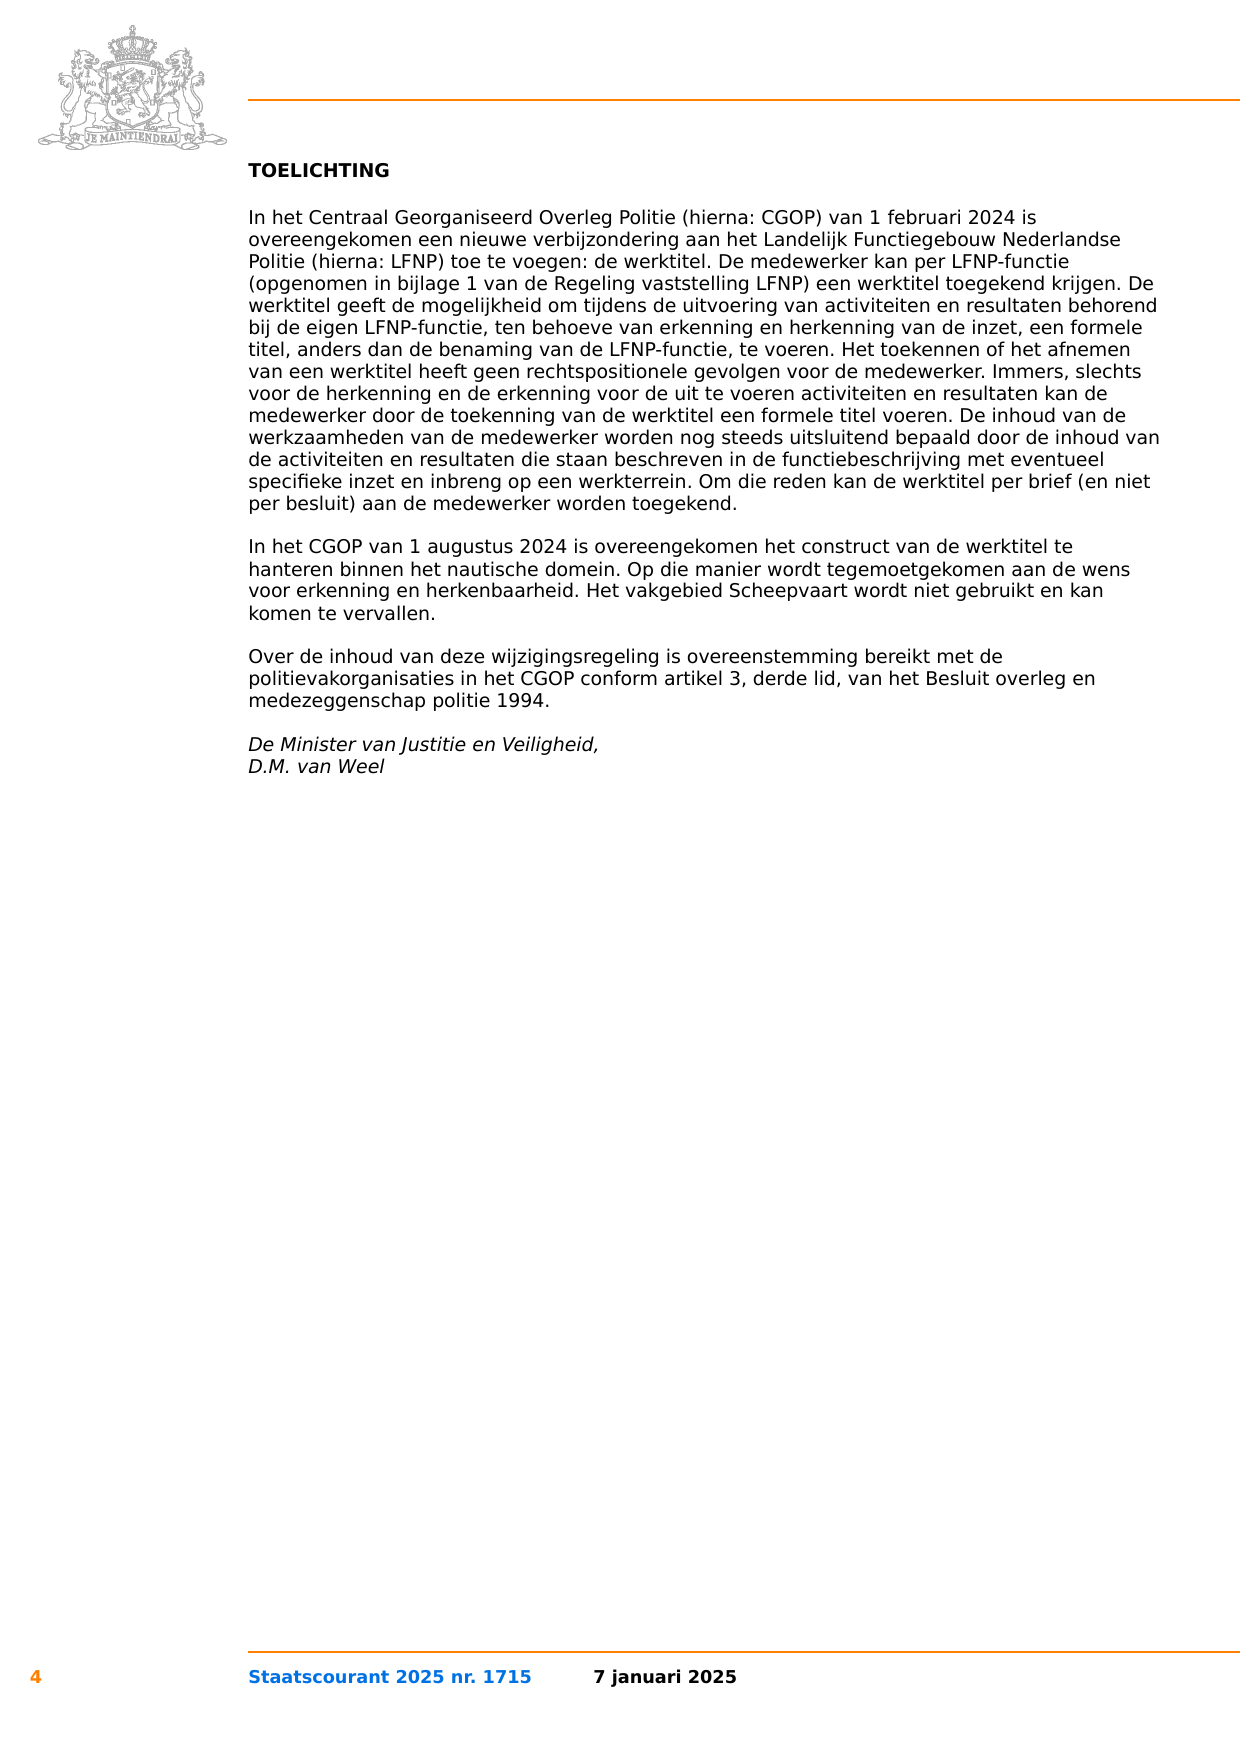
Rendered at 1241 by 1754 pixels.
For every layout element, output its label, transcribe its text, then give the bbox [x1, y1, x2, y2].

text In het Centraal Georganiseerd Overleg Politie (hierna: CGOP) van 1 februari 2024 is overeengekomen een nieuwe verbijzondering aan het Landelijk Functiegebouw Nederlandse Politie (hierna: LFNP) toe te voegen: de werktitel. De medewerker kan per LFNP-functie (opgenomen in bijlage 1 van de Regeling vaststelling LFNP) een werktitel toegekend krijgen. De werktitel geeft de mogelijkheid om tijdens de uitvoering van activiteiten en resultaten behorend bij de eigen LFNP-functie, ten behoeve van erkenning en herkenning van de inzet, een formele titel, anders dan de benaming van de LFNP-functie, te voeren. Het toekennen of het afnemen van een werktitel heeft geen rechtspositionele gevolgen voor de medewerker. Immers, slechts voor de herkenning en de erkenning voor de uit te voeren activiteiten en resultaten kan de medewerker door de toekenning van de werktitel een formele titel voeren. De inhoud van de werkzaamheden van de medewerker worden nog steeds uitsluitend bepaald door de inhoud van de activiteiten en resultaten die staan beschreven in de functiebeschrijving met eventueel specifieke inzet en inbreng op een werkterrein. Om die reden kan de werktitel per brief (en niet per besluit) aan de medewerker worden toegekend. [248, 207, 1163, 514]
text De Minister van Justitie en Veiligheid, D.M. van Weel [248, 734, 1163, 778]
picture [38, 25, 227, 150]
subtitle TOELICHTING [248, 160, 1163, 182]
text Over de inhoud van deze wijzigingsregeling is overeenstemming bereikt met de politievakorganisaties in het CGOP conform artikel 3, derde lid, van het Besluit overleg en medezeggenschap politie 1994. [248, 646, 1163, 712]
text In het CGOP van 1 augustus 2024 is overeengekomen het construct van de werktitel te hanteren binnen het nautische domein. Op die manier wordt tegemoetgekomen aan de wens voor erkenning en herkenbaarheid. Het vakgebied Scheepvaart wordt niet gebruikt en kan komen te vervallen. [248, 536, 1163, 624]
